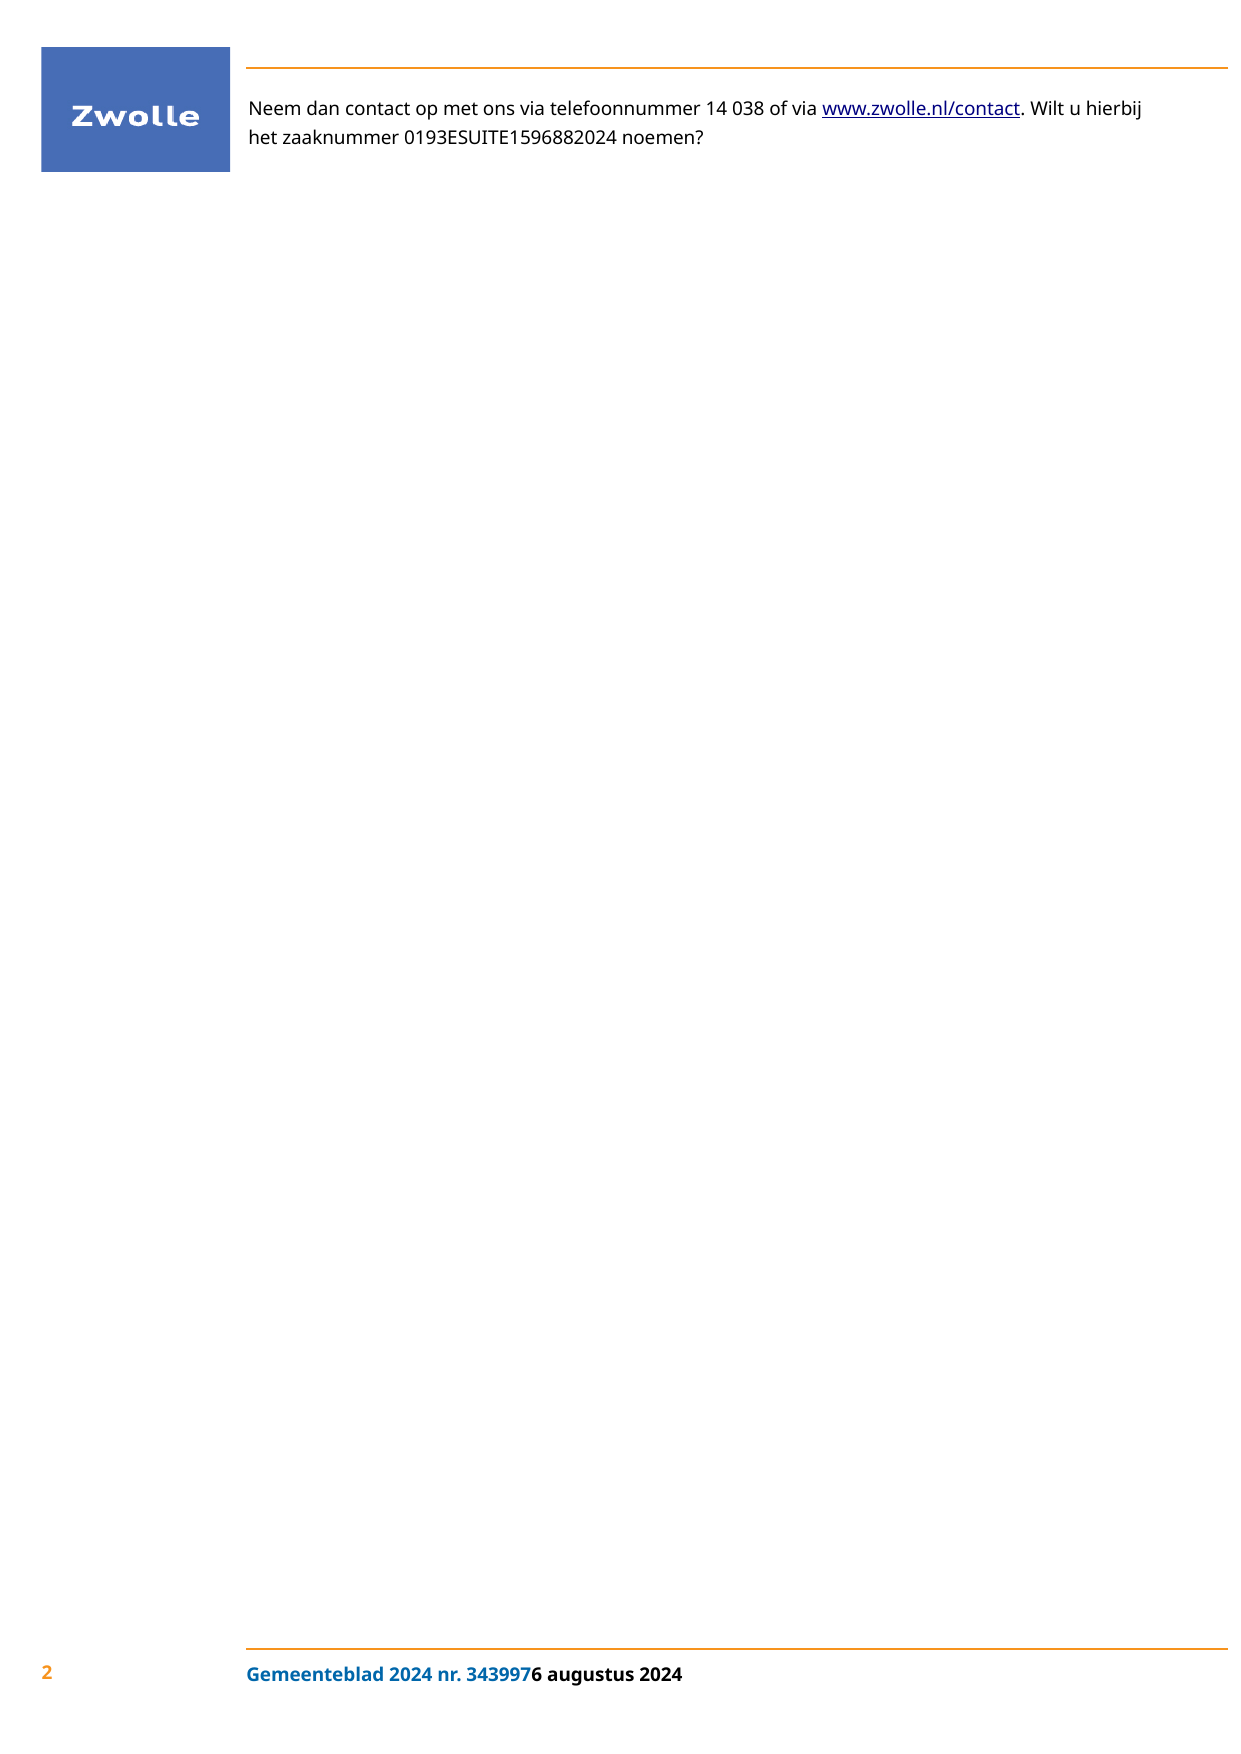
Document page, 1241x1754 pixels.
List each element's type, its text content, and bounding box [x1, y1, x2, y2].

picture [41, 47, 231, 172]
text Neem dan contact op met ons via telefoonnummer 14 038 of via www.zwolle.nl/contact. Wilt u hierbij het zaaknummer 0193ESUITE1596882024 noemen? [248, 95, 1152, 150]
